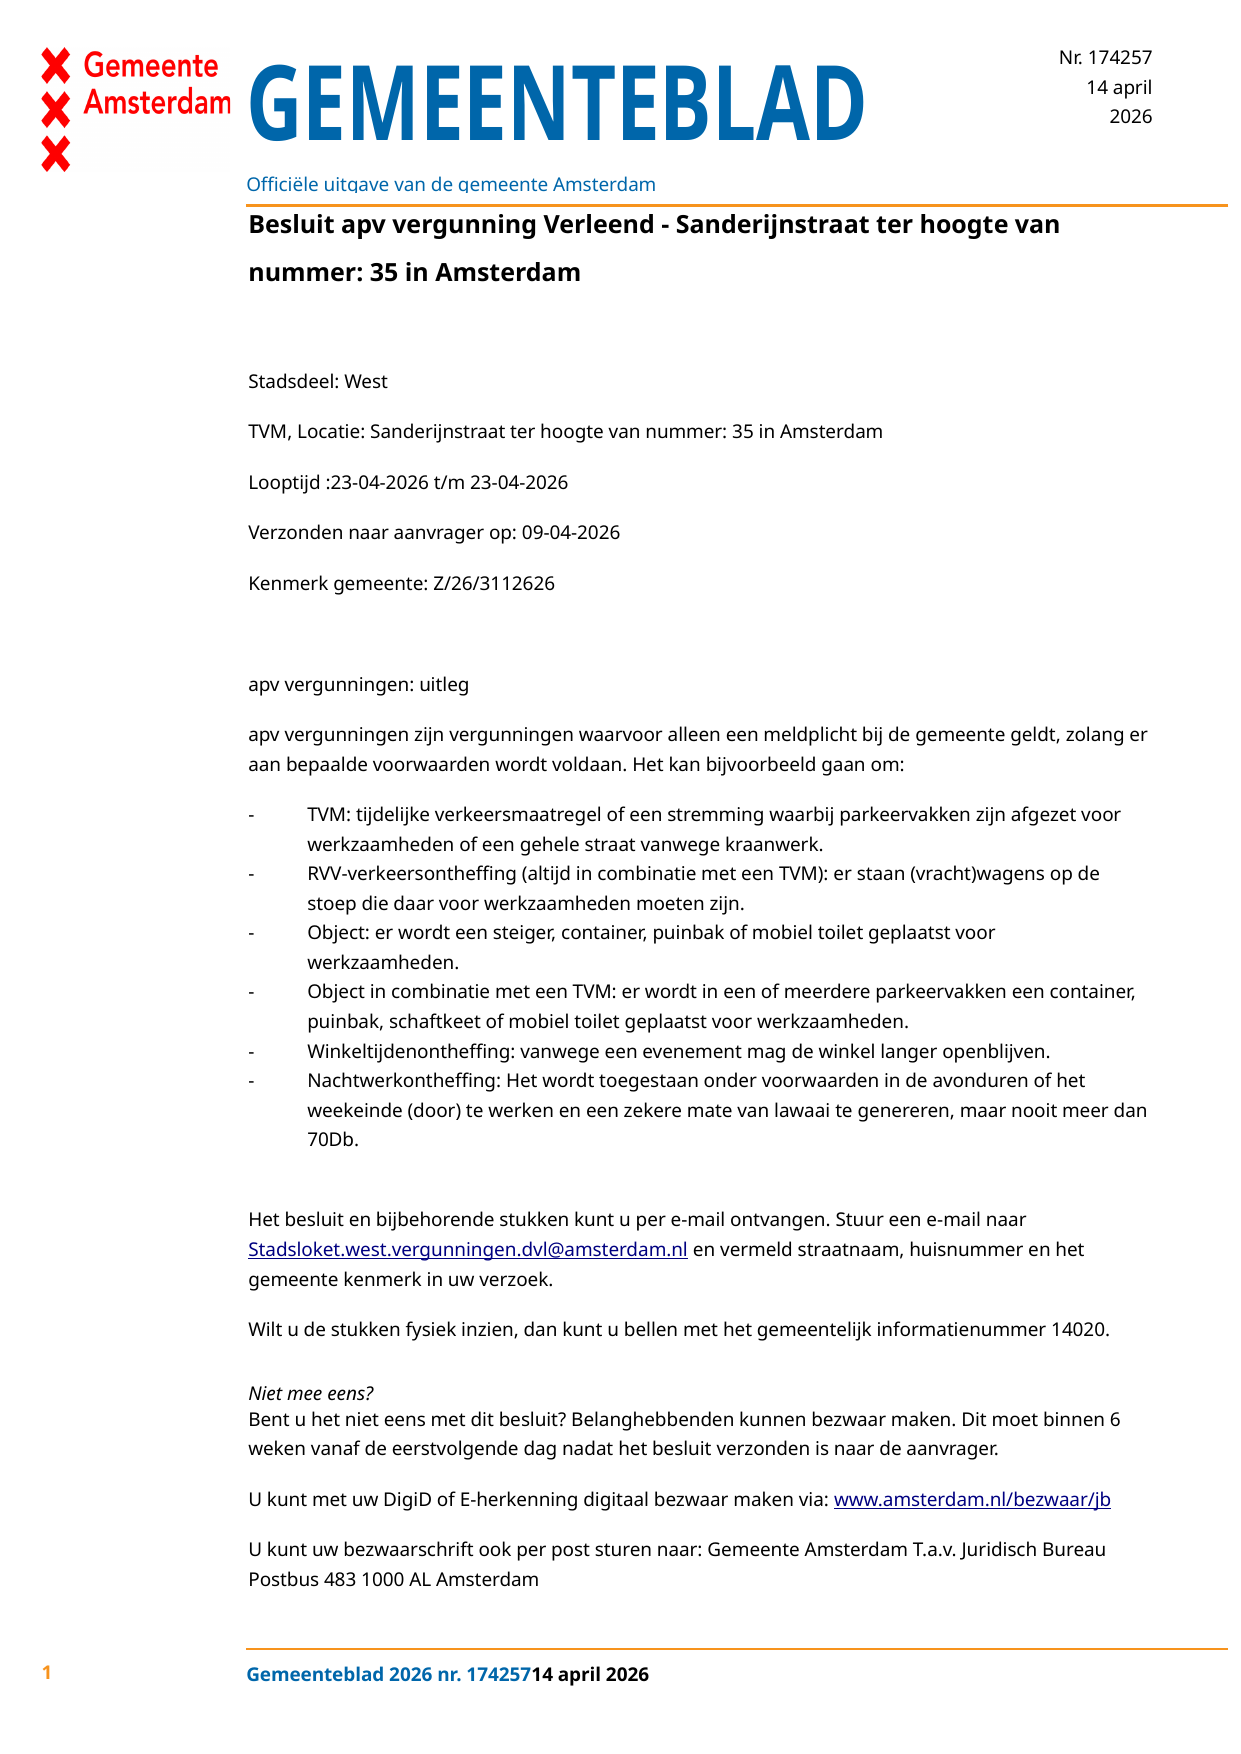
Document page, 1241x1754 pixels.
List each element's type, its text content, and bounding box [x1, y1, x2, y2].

text U kunt met uw DigiD of E-herkenning digitaal bezwaar maken via: www.amsterdam.nl/bezwaar/jb [248, 1486, 1152, 1512]
list RVV-verkeersontheffing (altijd in combinatie met een TVM): er staan (vracht)wagens op de stoep die daar voor werkzaamheden moeten zijn. [248, 860, 1152, 916]
text Looptijd :23-04-2026 t/m 23-04-2026 [248, 469, 1152, 495]
text Niet mee eens? [248, 1380, 1152, 1406]
list TVM: tijdelijke verkeersmaatregel of een stremming waarbij parkeervakken zijn afgezet voor werkzaamheden of een gehele straat vanwege kraanwerk. [248, 801, 1152, 857]
list Nachtwerkontheffing: Het wordt toegestaan onder voorwaarden in de avonduren of het weekeinde (door) te werken en een zekere mate van lawaai te genereren, maar nooit meer dan 70Db. [248, 1067, 1152, 1152]
text Bent u het niet eens met dit besluit? Belanghebbenden kunnen bezwaar maken. Dit moet binnen 6 weken vanaf de eerstvolgende dag nadat het besluit verzonden is naar de aanvrager. [248, 1406, 1152, 1461]
picture [41, 47, 231, 172]
list Object in combinatie met een TVM: er wordt in een of meerdere parkeervakken een container, puinbak, schaftkeet of mobiel toilet geplaatst voor werkzaamheden. [248, 979, 1152, 1034]
list Object: er wordt een steiger, container, puinbak of mobiel toilet geplaatst voor werkzaamheden. [248, 919, 1152, 975]
text Verzonden naar aanvrager op: 09-04-2026 [248, 519, 1152, 545]
text Wilt u de stukken fysiek inzien, dan kunt u bellen met het gemeentelijk informatienummer 14020. [248, 1316, 1152, 1342]
text TVM, Locatie: Sanderijnstraat ter hoogte van nummer: 35 in Amsterdam [248, 419, 1152, 444]
text Het besluit en bijbehorende stukken kunt u per e-mail ontvangen. Stuur een e-mail naar Stadsloket.west.vergunningen.dvl@amsterdam.nl en vermeld straatnaam, huisnummer en het gemeente kenmerk in uw verzoek. [248, 1207, 1152, 1292]
list Winkeltijdenontheffing: vanwege een evenement mag de winkel langer openblijven. [248, 1038, 1152, 1064]
text Besluit apv vergunning Verleend - Sanderijnstraat ter hoogte van nummer: 35 in Amsterdam [248, 207, 1152, 288]
text U kunt uw bezwaarschrift ook per post sturen naar: Gemeente Amsterdam T.a.v. Juridisch Bureau Postbus 483 1000 AL Amsterdam [248, 1536, 1152, 1592]
text Stadsdeel: West [248, 368, 1152, 394]
text Kenmerk gemeente: Z/26/3112626 [248, 570, 1152, 596]
text apv vergunningen: uitleg [248, 671, 1152, 697]
text apv vergunningen zijn vergunningen waarvoor alleen een meldplicht bij de gemeente geldt, zolang er aan bepaalde voorwaarden wordt voldaan. Het kan bijvoorbeeld gaan om: [248, 721, 1152, 777]
